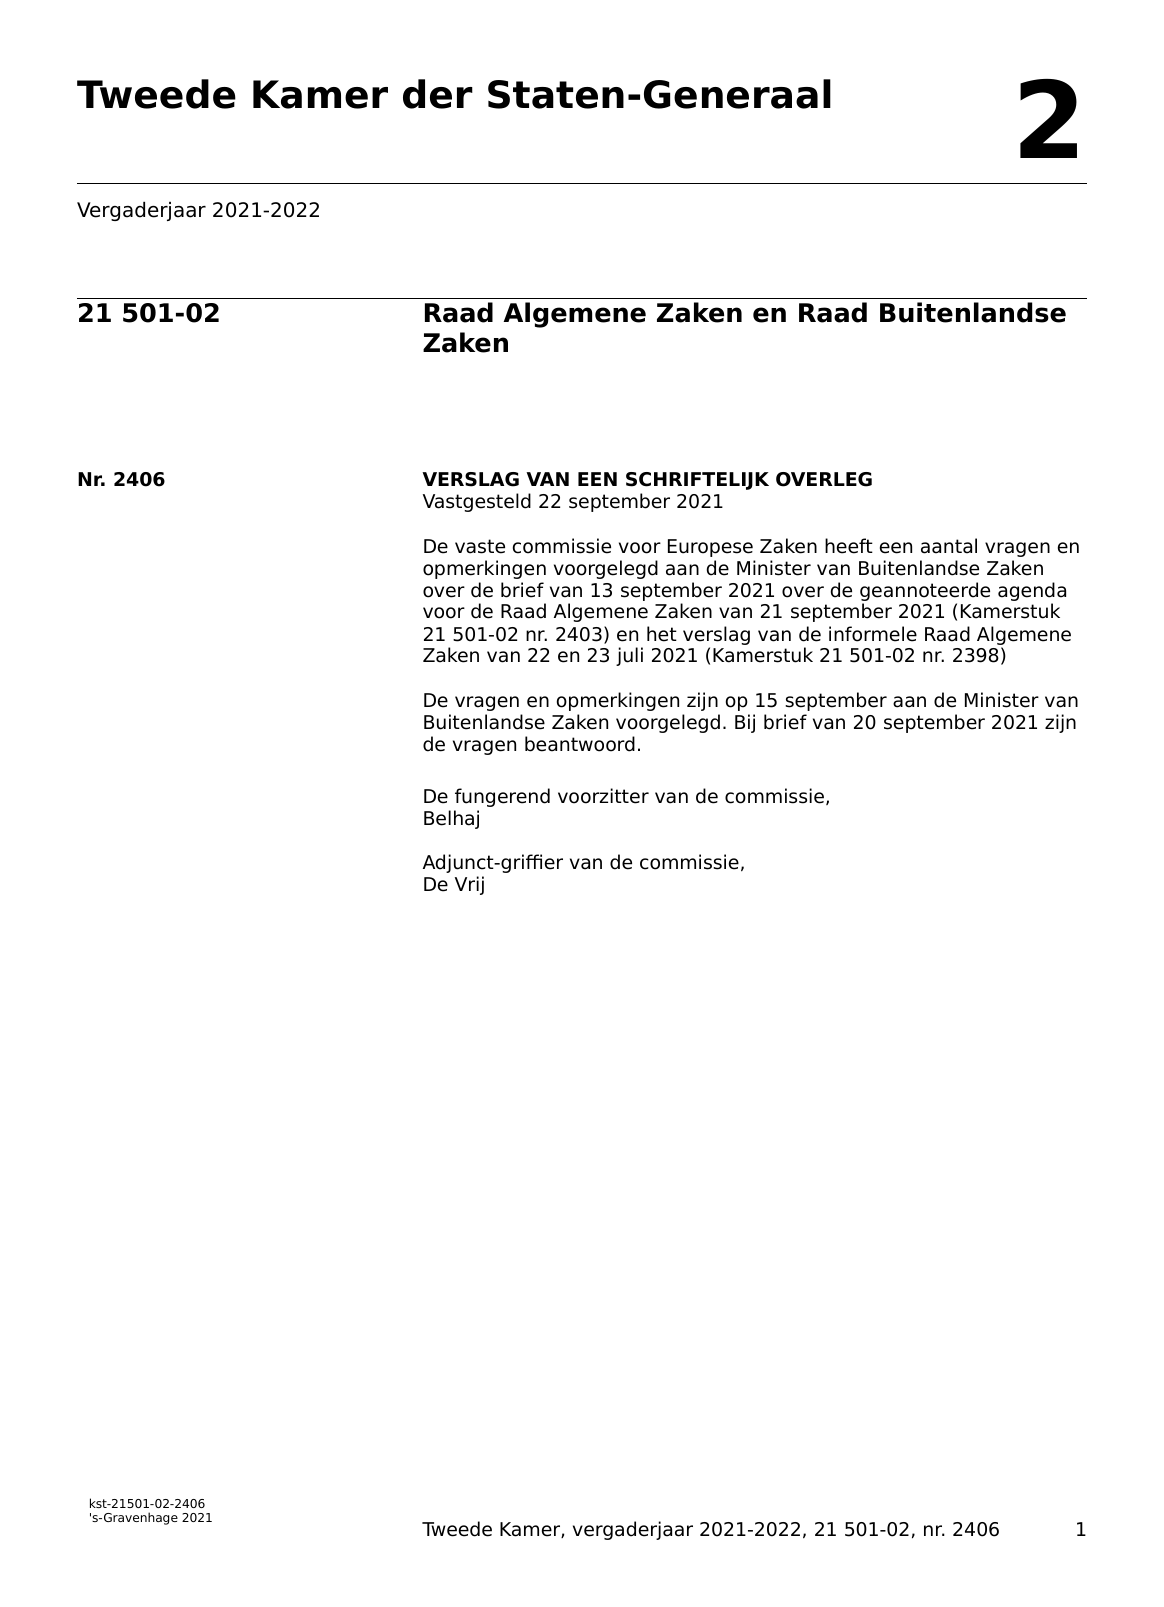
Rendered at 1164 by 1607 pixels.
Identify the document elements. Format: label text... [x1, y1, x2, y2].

text 's-Gravenhage 2021 [88, 1511, 323, 1525]
text kst-21501-02-2406 [88, 1497, 323, 1511]
subtitle Nr. 2406 VERSLAG VAN EEN SCHRIFTELIJK OVERLEG [77, 469, 1087, 491]
text De vaste commissie voor Europese Zaken heeft een aantal vragen en opmerkingen voorgelegd aan de Minister van Buitenlandse Zaken over de brief van 13 september 2021 over de geannoteerde agenda voor de Raad Algemene Zaken van 21 september 2021 (Kamerstuk 21 501-02 nr. 2403) en het verslag van de informele Raad Algemene Zaken van 22 en 23 juli 2021 (Kamerstuk 21 501-02 nr. 2398) [422, 536, 1087, 667]
subtitle 21 501-02 Raad Algemene Zaken en Raad Buitenlandse Zaken [77, 299, 1087, 358]
table_header 2 [886, 59, 1087, 183]
text Vastgesteld 22 september 2021 [422, 491, 1087, 513]
table_header Tweede Kamer der Staten-Generaal [77, 59, 886, 183]
table_cell Vergaderjaar 2021-2022 [77, 184, 1087, 298]
text Adjunct-griffier van de commissie, De Vrij [422, 852, 1087, 896]
text De vragen en opmerkingen zijn op 15 september aan de Minister van Buitenlandse Zaken voorgelegd. Bij brief van 20 september 2021 zijn de vragen beantwoord. [422, 689, 1087, 756]
text De fungerend voorzitter van de commissie, Belhaj [422, 786, 1087, 829]
